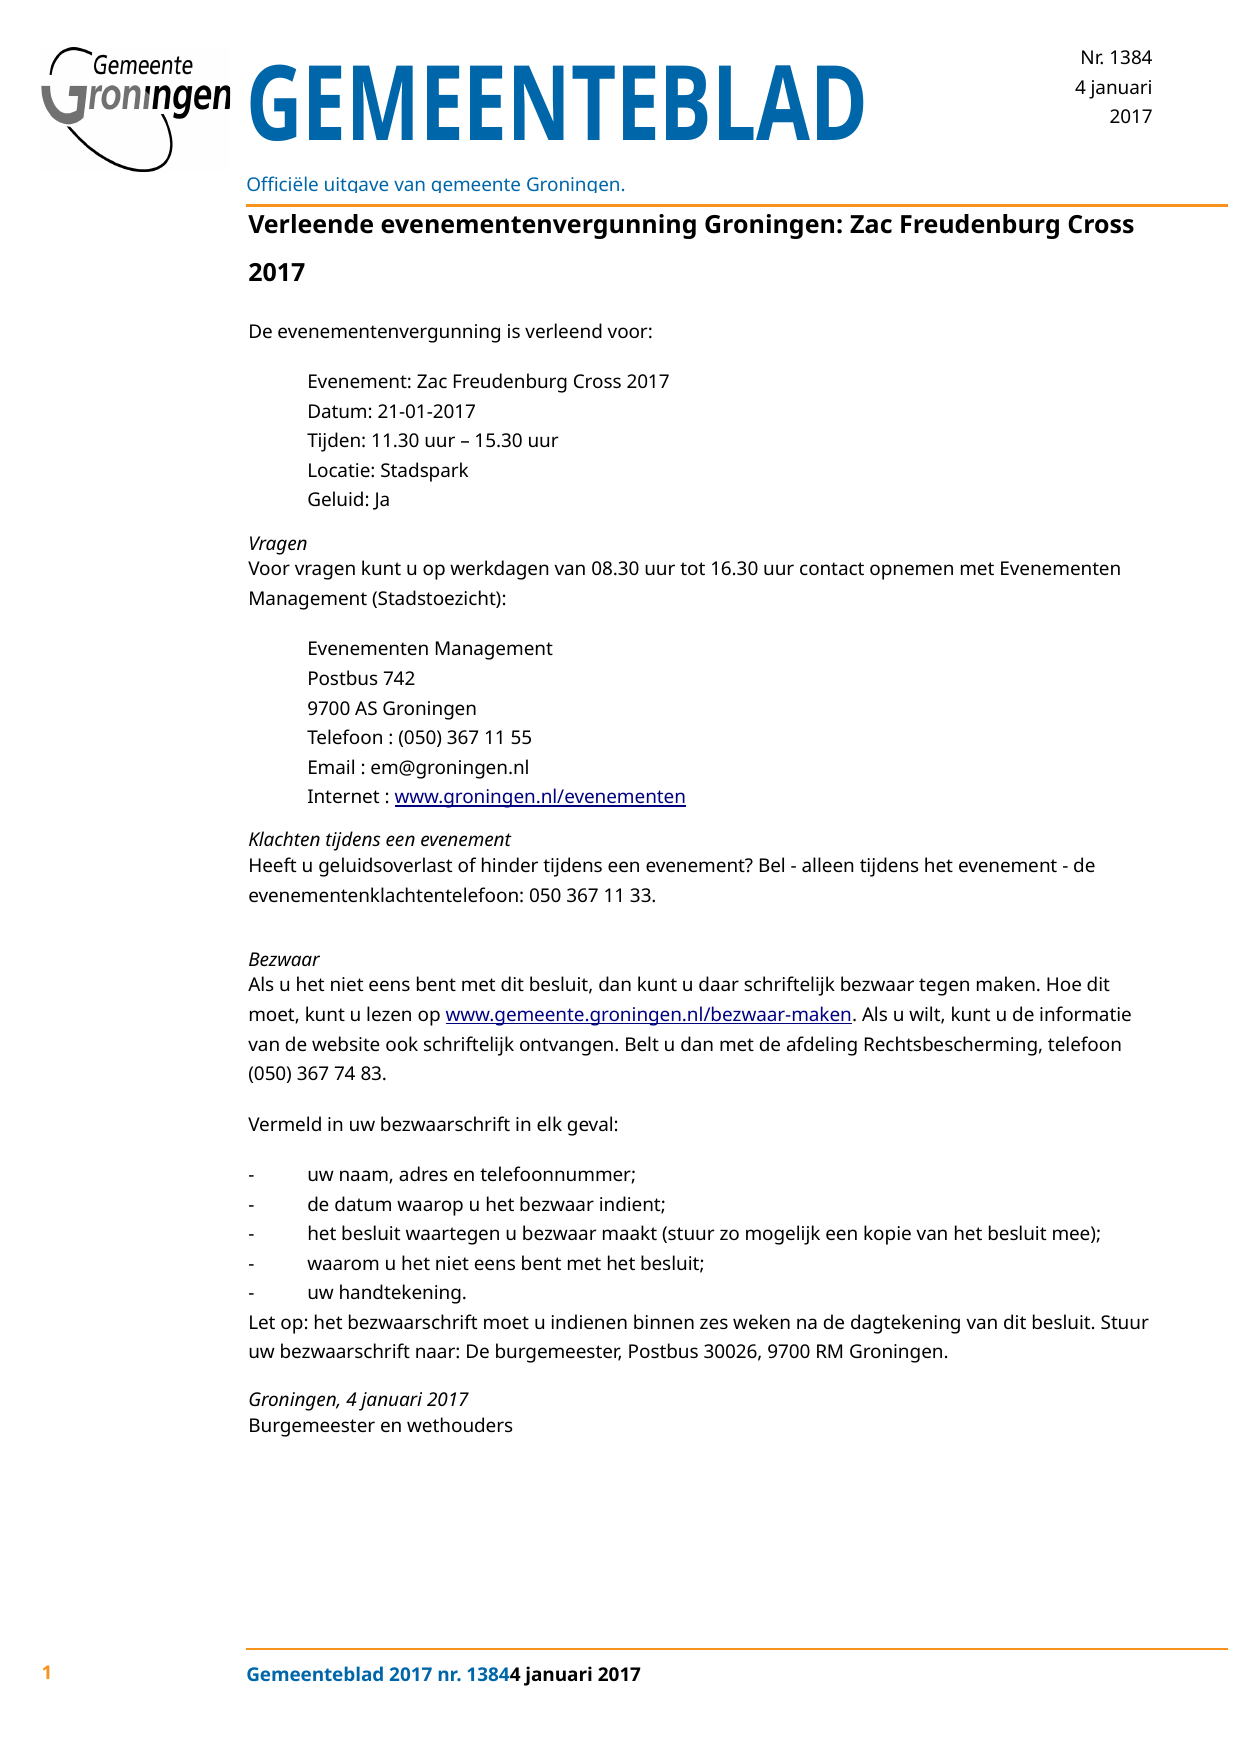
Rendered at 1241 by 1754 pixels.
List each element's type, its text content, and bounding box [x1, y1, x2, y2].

list 9700 AS Groningen [248, 695, 1152, 720]
text Voor vragen kunt u op werkdagen van 08.30 uur tot 16.30 uur contact opnemen met Evenementen Management (Stadstoezicht): [248, 556, 1152, 611]
list Evenementen Management [248, 636, 1152, 661]
list uw naam, adres en telefoonnummer; [248, 1161, 1152, 1187]
list uw handtekening. [248, 1279, 1152, 1305]
list Postbus 742 [248, 665, 1152, 691]
text Let op: het bezwaarschrift moet u indienen binnen zes weken na de dagtekening van dit besluit. Stuur uw bezwaarschrift naar: De burgemeester, Postbus 30026, 9700 RM Groningen. [248, 1309, 1152, 1364]
text Bezwaar [248, 946, 1152, 972]
text Groningen, 4 januari 2017 [248, 1386, 1152, 1412]
text Vermeld in uw bezwaarschrift in elk geval: [248, 1111, 1152, 1136]
text Vragen [248, 530, 1152, 556]
picture [41, 47, 231, 172]
list Email : em@groningen.nl [248, 754, 1152, 779]
text Heeft u geluidsoverlast of hinder tijdens een evenement? Bel - alleen tijdens het evenement - de evenementenklachtentelefoon: 050 367 11 33. [248, 852, 1152, 908]
list het besluit waartegen u bezwaar maakt (stuur zo mogelijk een kopie van het besluit mee); [248, 1220, 1152, 1246]
text Burgemeester en wethouders [248, 1412, 1152, 1438]
list Telefoon : (050) 367 11 55 [248, 724, 1152, 750]
text Klachten tijdens een evenement [248, 827, 1152, 852]
list Datum: 21-01-2017 [248, 398, 1152, 424]
text De evenementenvergunning is verleend voor: [248, 318, 1152, 344]
list Tijden: 11.30 uur – 15.30 uur [248, 427, 1152, 453]
list Evenement: Zac Freudenburg Cross 2017 [248, 368, 1152, 394]
text Als u het niet eens bent met dit besluit, dan kunt u daar schriftelijk bezwaar tegen maken. Hoe dit moet, kunt u lezen op www.gemeente.groningen.nl/bezwaar-maken. Als u wilt, kunt u de informatie van de website ook schriftelijk ontvangen. Belt u dan met de afdeling Rechtsbescherming, telefoon (050) 367 74 83. [248, 972, 1152, 1086]
list waarom u het niet eens bent met het besluit; [248, 1250, 1152, 1276]
list Geluid: Ja [248, 487, 1152, 512]
text Verleende evenementenvergunning Groningen: Zac Freudenburg Cross 2017 [248, 207, 1152, 288]
list de datum waarop u het bezwaar indient; [248, 1191, 1152, 1216]
list Locatie: Stadspark [248, 457, 1152, 483]
list Internet : www.groningen.nl/evenementen [248, 783, 1152, 809]
